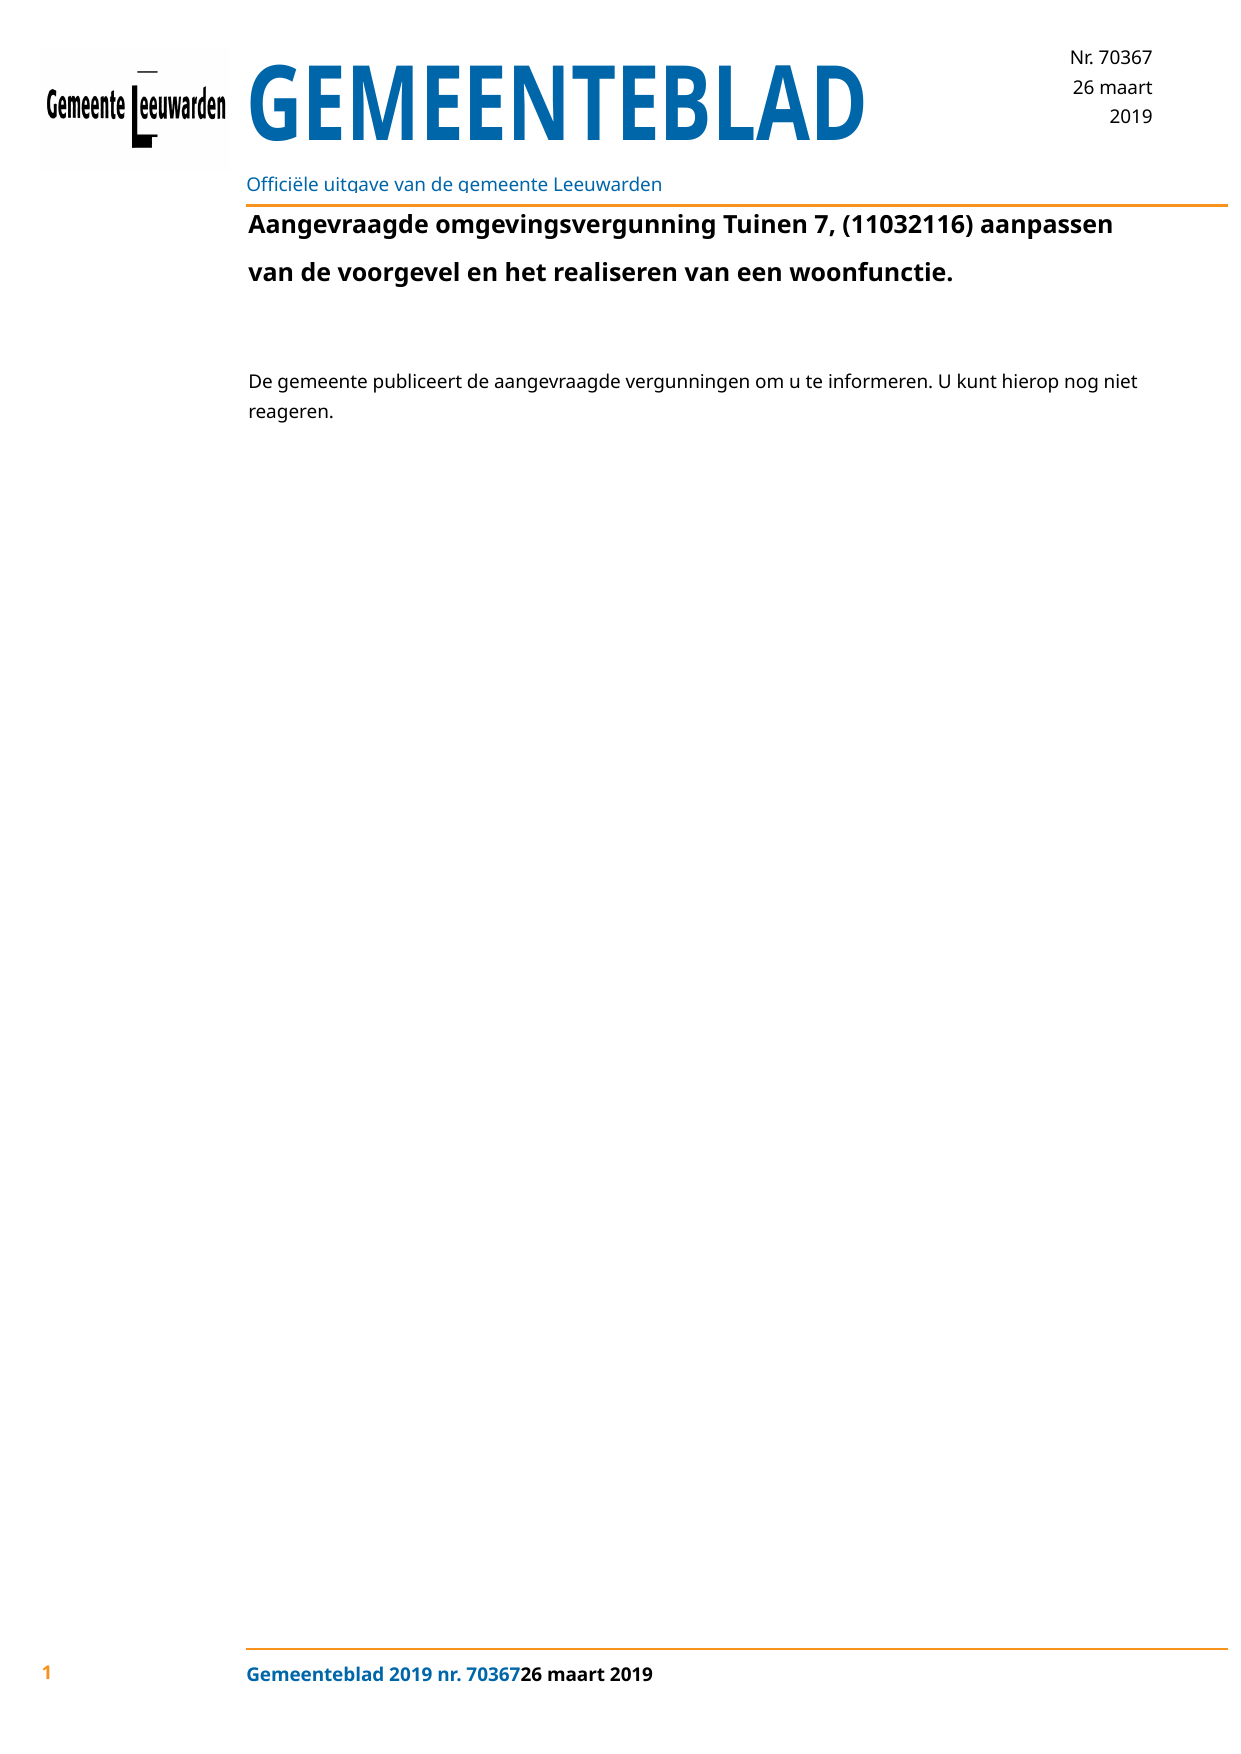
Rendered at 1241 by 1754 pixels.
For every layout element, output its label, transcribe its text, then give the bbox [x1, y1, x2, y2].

text Aangevraagde omgevingsvergunning Tuinen 7, (11032116) aanpassen van de voorgevel en het realiseren van een woonfunctie. [248, 207, 1152, 288]
picture [41, 47, 231, 172]
text De gemeente publiceert de aangevraagde vergunningen om u te informeren. U kunt hierop nog niet reageren. [248, 368, 1152, 424]
